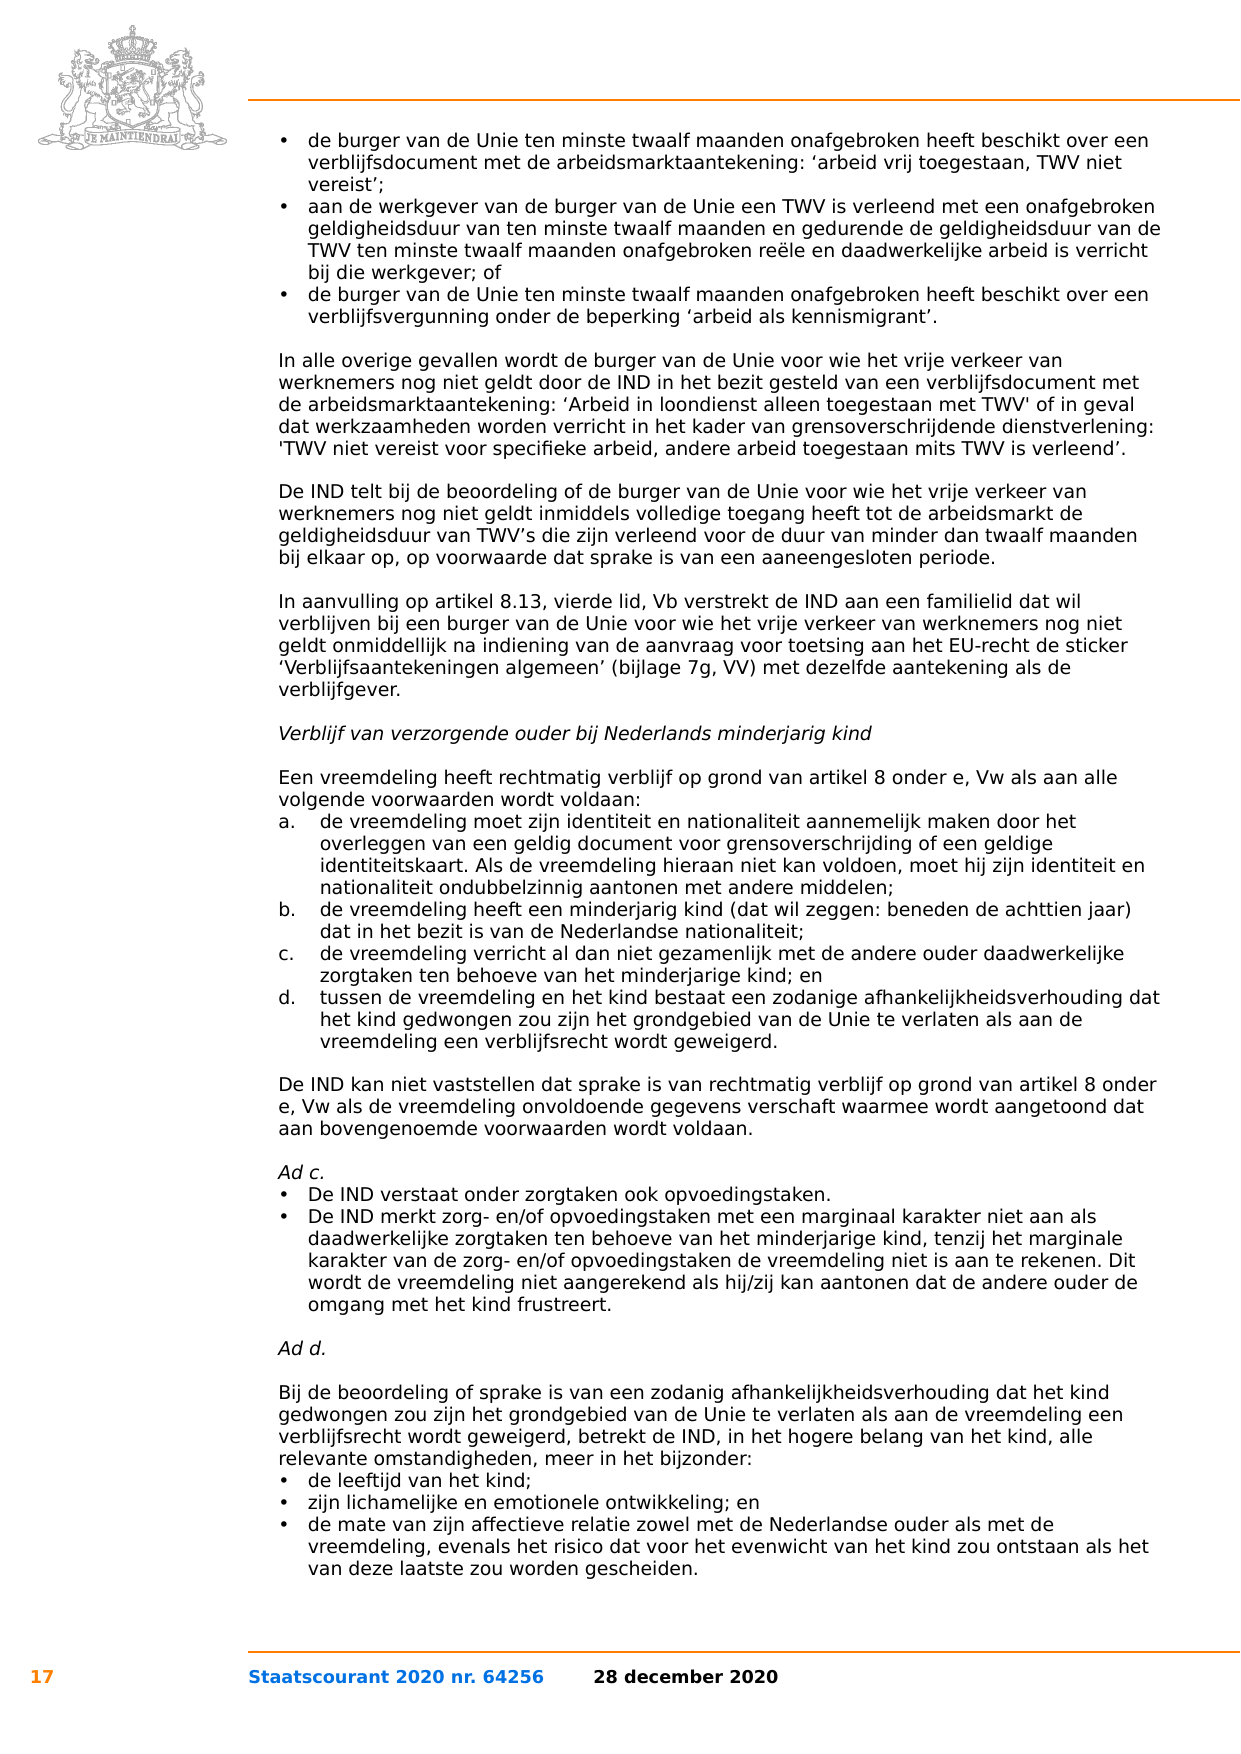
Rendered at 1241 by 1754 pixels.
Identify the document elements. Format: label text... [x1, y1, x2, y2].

text b. de vreemdeling heeft een minderjarig kind (dat wil zeggen: beneden de achttien jaar) dat in het bezit is van de Nederlandse nationaliteit; [278, 899, 1163, 943]
subtitle Ad c. [278, 1162, 1163, 1184]
text d. tussen de vreemdeling en het kind bestaat een zodanige afhankelijkheidsverhouding dat het kind gedwongen zou zijn het grondgebied van de Unie te verlaten als aan de vreemdeling een verblijfsrecht wordt geweigerd. [278, 987, 1163, 1052]
text In alle overige gevallen wordt de burger van de Unie voor wie het vrije verkeer van werknemers nog niet geldt door de IND in het bezit gesteld van een verblijfsdocument met de arbeidsmarktaantekening: ‘Arbeid in loondienst alleen toegestaan met TWV' of in geval dat werkzaamheden worden verricht in het kader van grensoverschrijdende dienstverlening: 'TWV niet vereist voor specifieke arbeid, andere arbeid toegestaan mits TWV is verleend’. [278, 349, 1163, 459]
text • de burger van de Unie ten minste twaalf maanden onafgebroken heeft beschikt over een verblijfsdocument met de arbeidsmarktaantekening: ‘arbeid vrij toegestaan, TWV niet vereist’; [278, 130, 1163, 196]
subtitle Ad d. [278, 1338, 1163, 1360]
text • De IND merkt zorg- en/of opvoedingstaken met een marginaal karakter niet aan als daadwerkelijke zorgtaken ten behoeve van het minderjarige kind, tenzij het marginale karakter van de zorg- en/of opvoedingstaken de vreemdeling niet is aan te rekenen. Dit wordt de vreemdeling niet aangerekend als hij/zij kan aantonen dat de andere ouder de omgang met het kind frustreert. [278, 1206, 1163, 1316]
text • zijn lichamelijke en emotionele ontwikkeling; en [278, 1492, 1163, 1514]
text a. de vreemdeling moet zijn identiteit en nationaliteit aannemelijk maken door het overleggen van een geldig document voor grensoverschrijding of een geldige identiteitskaart. Als de vreemdeling hieraan niet kan voldoen, moet hij zijn identiteit en nationaliteit ondubbelzinnig aantonen met andere middelen; [278, 811, 1163, 899]
subtitle Verblijf van verzorgende ouder bij Nederlands minderjarig kind [278, 723, 1163, 745]
picture [38, 25, 227, 150]
text De IND kan niet vaststellen dat sprake is van rechtmatig verblijf op grond van artikel 8 onder e, Vw als de vreemdeling onvoldoende gegevens verschaft waarmee wordt aangetoond dat aan bovengenoemde voorwaarden wordt voldaan. [278, 1074, 1163, 1140]
text De IND telt bij de beoordeling of de burger van de Unie voor wie het vrije verkeer van werknemers nog niet geldt inmiddels volledige toegang heeft tot de arbeidsmarkt de geldigheidsduur van TWV’s die zijn verleend voor de duur van minder dan twaalf maanden bij elkaar op, op voorwaarde dat sprake is van een aaneengesloten periode. [278, 481, 1163, 569]
text • aan de werkgever van de burger van de Unie een TWV is verleend met een onafgebroken geldigheidsduur van ten minste twaalf maanden en gedurende de geldigheidsduur van de TWV ten minste twaalf maanden onafgebroken reële en daadwerkelijke arbeid is verricht bij die werkgever; of [278, 196, 1163, 284]
text • De IND verstaat onder zorgtaken ook opvoedingstaken. [278, 1184, 1163, 1206]
text • de leeftijd van het kind; [278, 1470, 1163, 1492]
text • de burger van de Unie ten minste twaalf maanden onafgebroken heeft beschikt over een verblijfsvergunning onder de beperking ‘arbeid als kennismigrant’. [278, 284, 1163, 328]
text c. de vreemdeling verricht al dan niet gezamenlijk met de andere ouder daadwerkelijke zorgtaken ten behoeve van het minderjarige kind; en [278, 943, 1163, 987]
text • de mate van zijn affectieve relatie zowel met de Nederlandse ouder als met de vreemdeling, evenals het risico dat voor het evenwicht van het kind zou ontstaan als het van deze laatste zou worden gescheiden. [278, 1514, 1163, 1579]
text Bij de beoordeling of sprake is van een zodanig afhankelijkheidsverhouding dat het kind gedwongen zou zijn het grondgebied van de Unie te verlaten als aan de vreemdeling een verblijfsrecht wordt geweigerd, betrekt de IND, in het hogere belang van het kind, alle relevante omstandigheden, meer in het bijzonder: [278, 1382, 1163, 1470]
text Een vreemdeling heeft rechtmatig verblijf op grond van artikel 8 onder e, Vw als aan alle volgende voorwaarden wordt voldaan: [278, 767, 1163, 811]
text In aanvulling op artikel 8.13, vierde lid, Vb verstrekt de IND aan een familielid dat wil verblijven bij een burger van de Unie voor wie het vrije verkeer van werknemers nog niet geldt onmiddellijk na indiening van de aanvraag voor toetsing aan het EU-recht de sticker ‘Verblijfsaantekeningen algemeen’ (bijlage 7g, VV) met dezelfde aantekening als de verblijfgever. [278, 591, 1163, 701]
